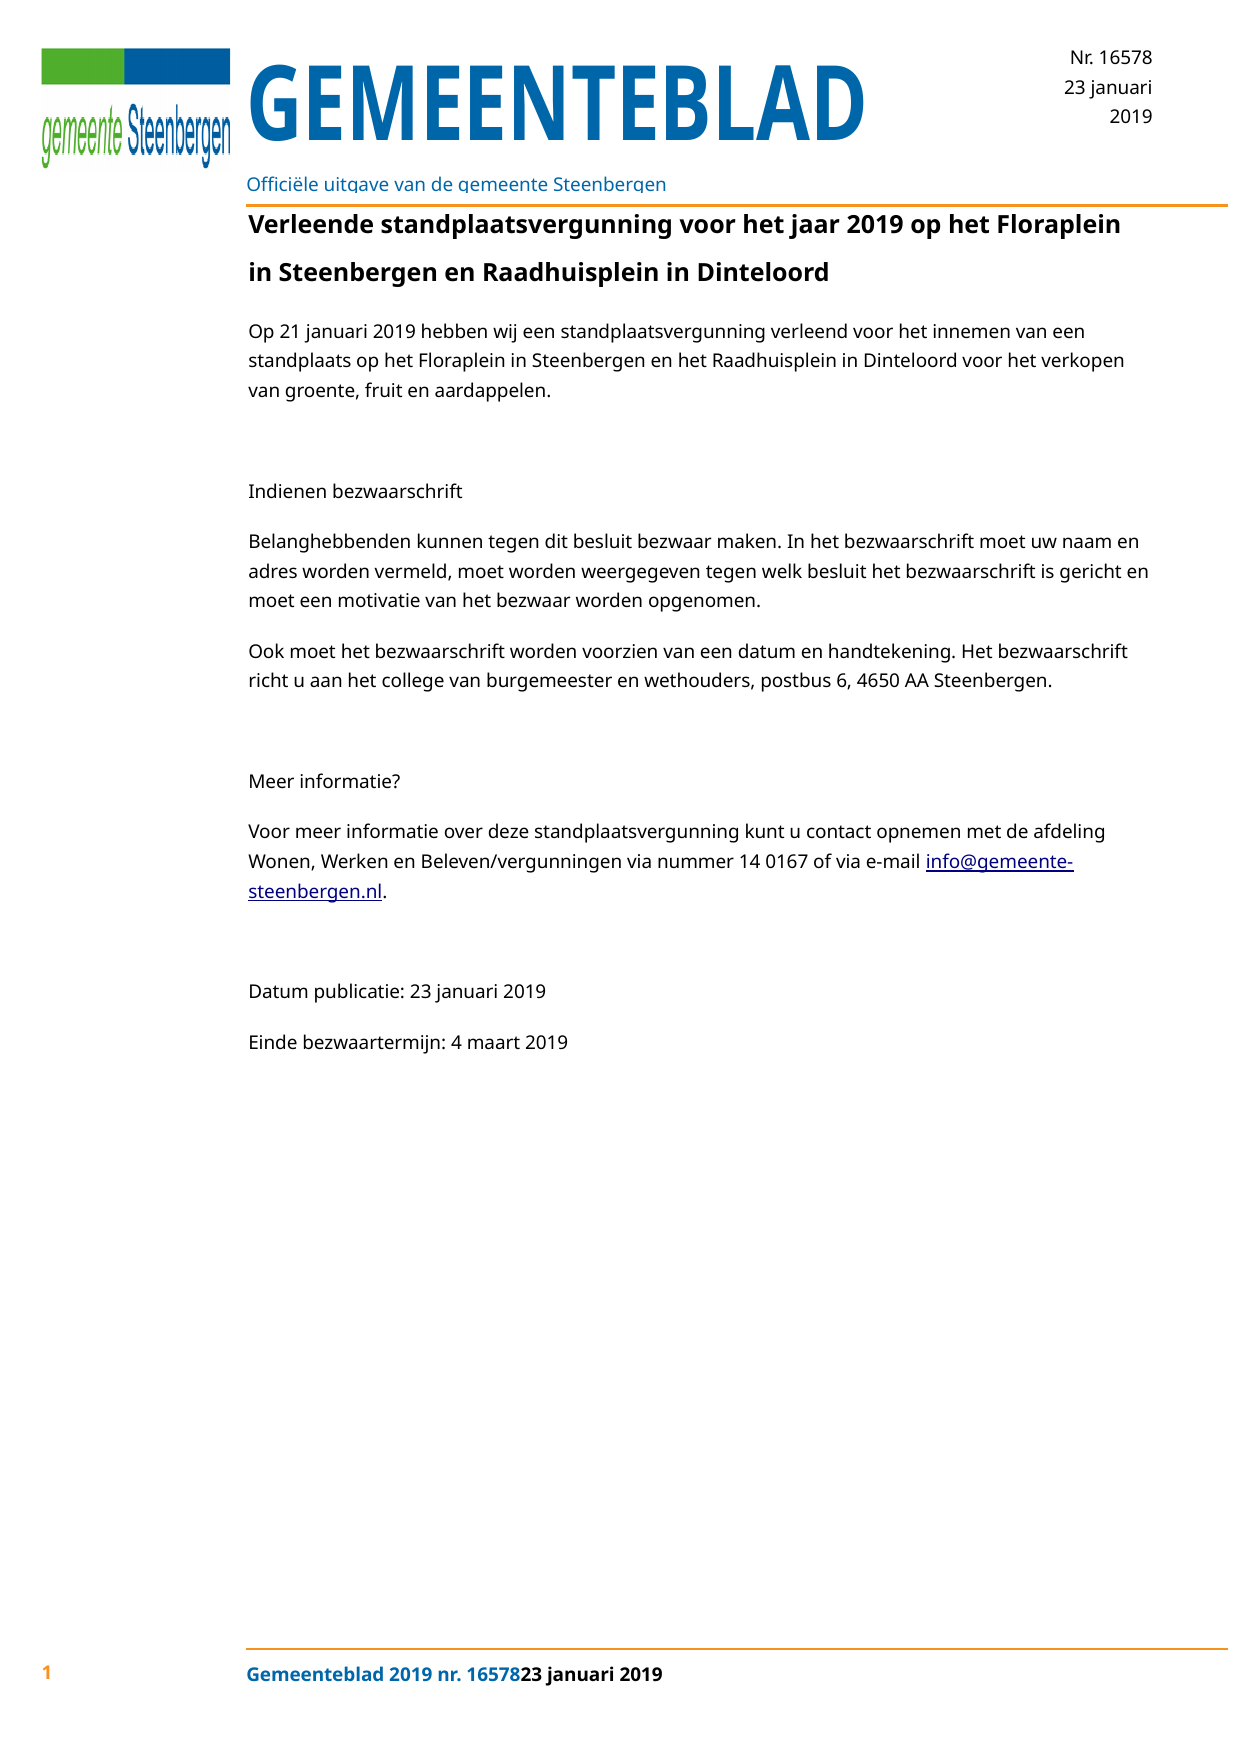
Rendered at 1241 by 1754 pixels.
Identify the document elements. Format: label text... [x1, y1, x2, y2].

text Op 21 januari 2019 hebben wij een standplaatsvergunning verleend voor het innemen van een standplaats op het Floraplein in Steenbergen en het Raadhuisplein in Dinteloord voor het verkopen van groente, fruit en aardappelen. [248, 318, 1152, 403]
text Meer informatie? [248, 768, 1152, 794]
text Ook moet het bezwaarschrift worden voorzien van een datum en handtekening. Het bezwaarschrift richt u aan het college van burgemeester en wethouders, postbus 6, 4650 AA Steenbergen. [248, 638, 1152, 693]
text Datum publicatie: 23 januari 2019 [248, 979, 1152, 1004]
text Einde bezwaartermijn: 4 maart 2019 [248, 1029, 1152, 1055]
text Belanghebbenden kunnen tegen dit besluit bezwaar maken. In het bezwaarschrift moet uw naam en adres worden vermeld, moet worden weergegeven tegen welk besluit het bezwaarschrift is gericht en moet een motivatie van het bezwaar worden opgenomen. [248, 528, 1152, 613]
text Indienen bezwaarschrift [248, 478, 1152, 504]
text Voor meer informatie over deze standplaatsvergunning kunt u contact opnemen met de afdeling Wonen, Werken en Beleven/vergunningen via nummer 14 0167 of via e-mail info@gemeente-steenbergen.nl. [248, 819, 1152, 904]
picture [41, 47, 231, 172]
text Verleende standplaatsvergunning voor het jaar 2019 op het Floraplein in Steenbergen en Raadhuisplein in Dinteloord [248, 207, 1152, 288]
